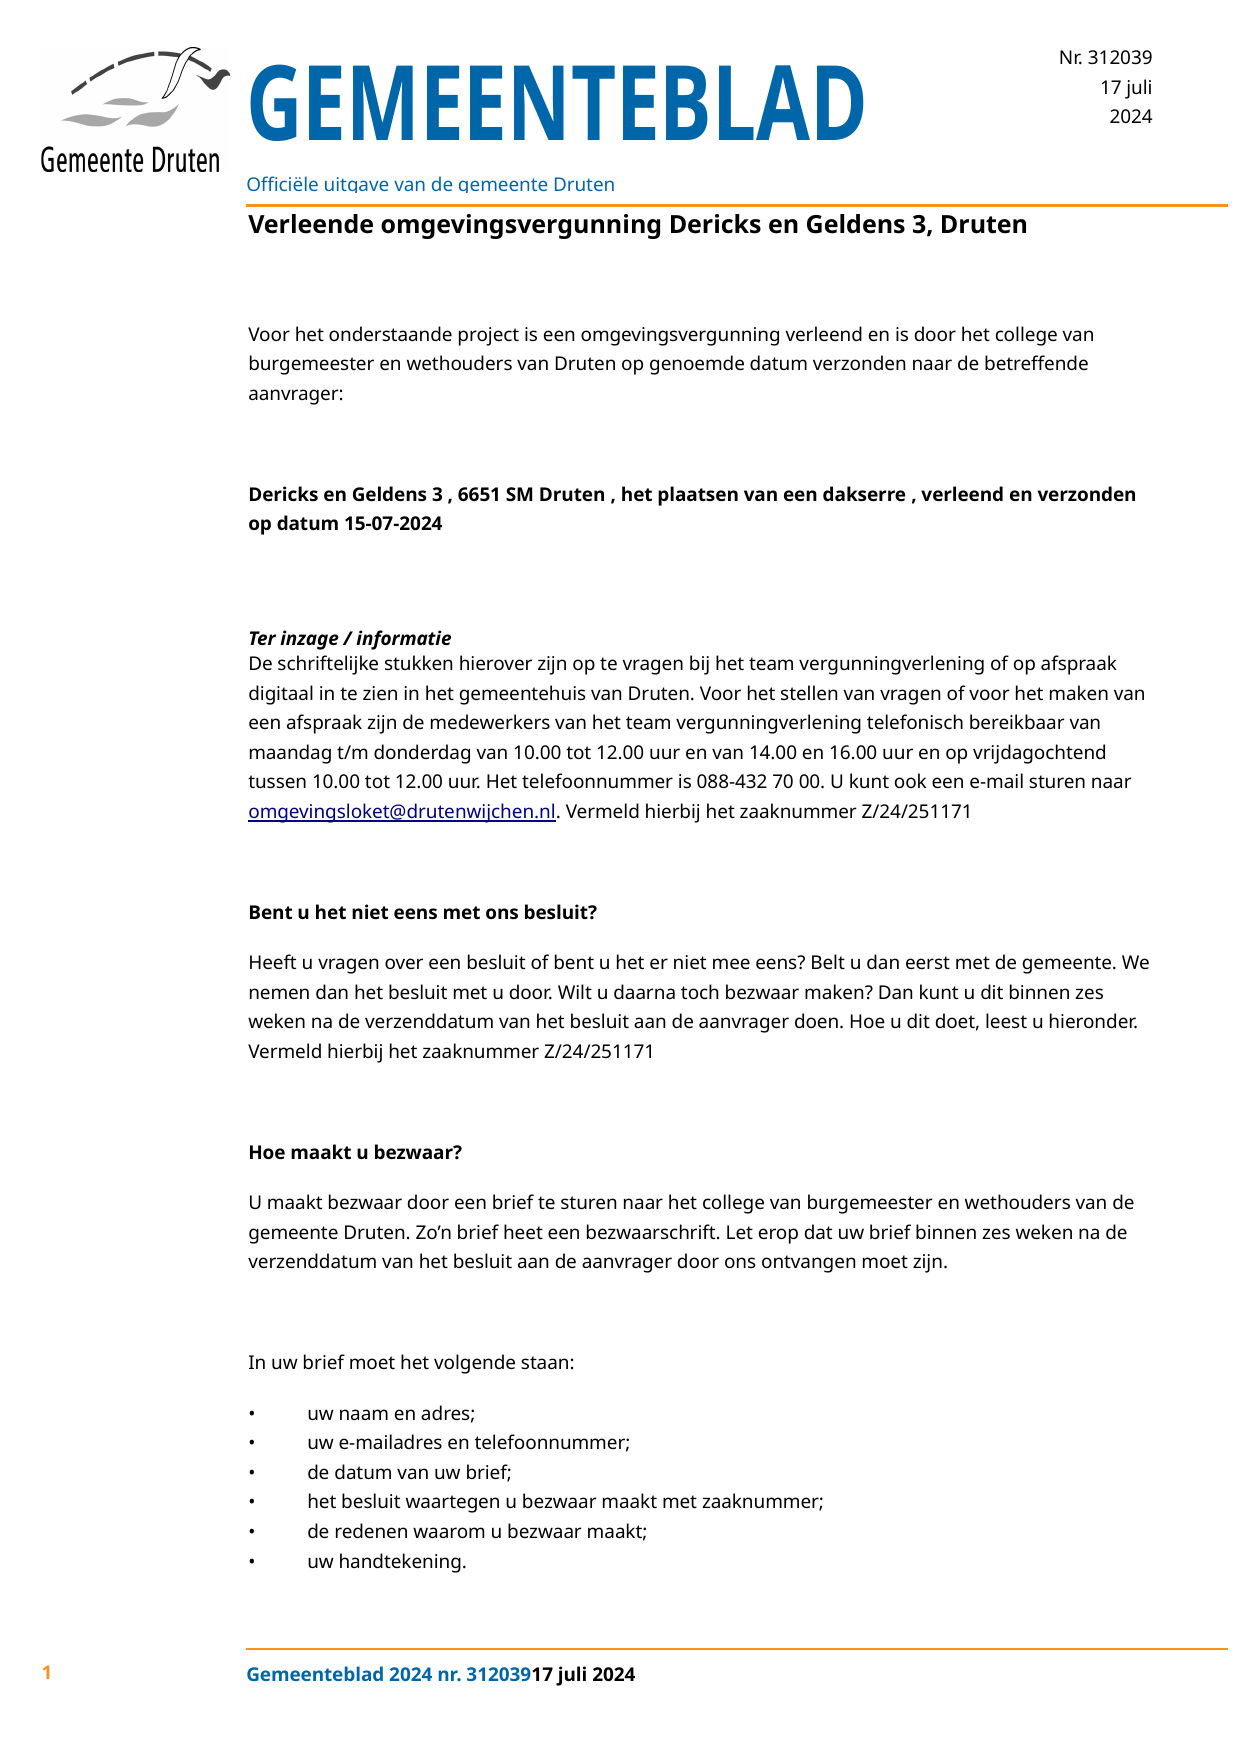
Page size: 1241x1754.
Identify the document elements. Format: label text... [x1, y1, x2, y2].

list uw naam en adres; [248, 1400, 1152, 1426]
list de datum van uw brief; [248, 1459, 1152, 1485]
text In uw brief moet het volgende staan: [248, 1349, 1152, 1375]
text U maakt bezwaar door een brief te sturen naar het college van burgemeester en wethouders van de gemeente Druten. Zo’n brief heet een bezwaarschrift. Let erop dat uw brief binnen zes weken na de verzenddatum van het besluit aan de aanvrager door ons ontvangen moet zijn. [248, 1189, 1152, 1274]
text Bent u het niet eens met ons besluit? [248, 899, 1152, 925]
text Hoe maakt u bezwaar? [248, 1139, 1152, 1165]
text Ter inzage / informatie [248, 625, 1152, 650]
text Dericks en Geldens 3 , 6651 SM Druten , het plaatsen van een dakserre , verleend en verzonden op datum 15-07-2024 [248, 481, 1152, 536]
text De schriftelijke stukken hierover zijn op te vragen bij het team vergunningverlening of op afspraak digitaal in te zien in het gemeentehuis van Druten. Voor het stellen van vragen of voor het maken van een afspraak zijn de medewerkers van het team vergunningverlening telefonisch bereikbaar van maandag t/m donderdag van 10.00 tot 12.00 uur en van 14.00 en 16.00 uur en op vrijdagochtend tussen 10.00 tot 12.00 uur. Het telefoonnummer is 088-432 70 00. U kunt ook een e-mail sturen naar omgevingsloket@drutenwijchen.nl. Vermeld hierbij het zaaknummer Z/24/251171 [248, 650, 1152, 824]
list uw e-mailadres en telefoonnummer; [248, 1429, 1152, 1455]
text Voor het onderstaande project is een omgevingsvergunning verleend en is door het college van burgemeester en wethouders van Druten op genoemde datum verzonden naar de betreffende aanvrager: [248, 321, 1152, 406]
list het besluit waartegen u bezwaar maakt met zaaknummer; [248, 1489, 1152, 1514]
text Verleende omgevingsvergunning Dericks en Geldens 3, Druten [248, 207, 1152, 241]
picture [41, 47, 231, 172]
text Heeft u vragen over een besluit of bent u het er niet mee eens? Belt u dan eerst met de gemeente. We nemen dan het besluit met u door. Wilt u daarna toch bezwaar maken? Dan kunt u dit binnen zes weken na de verzenddatum van het besluit aan de aanvrager doen. Hoe u dit doet, leest u hieronder. Vermeld hierbij het zaaknummer Z/24/251171 [248, 949, 1152, 1064]
list uw handtekening. [248, 1548, 1152, 1574]
list de redenen waarom u bezwaar maakt; [248, 1518, 1152, 1544]
